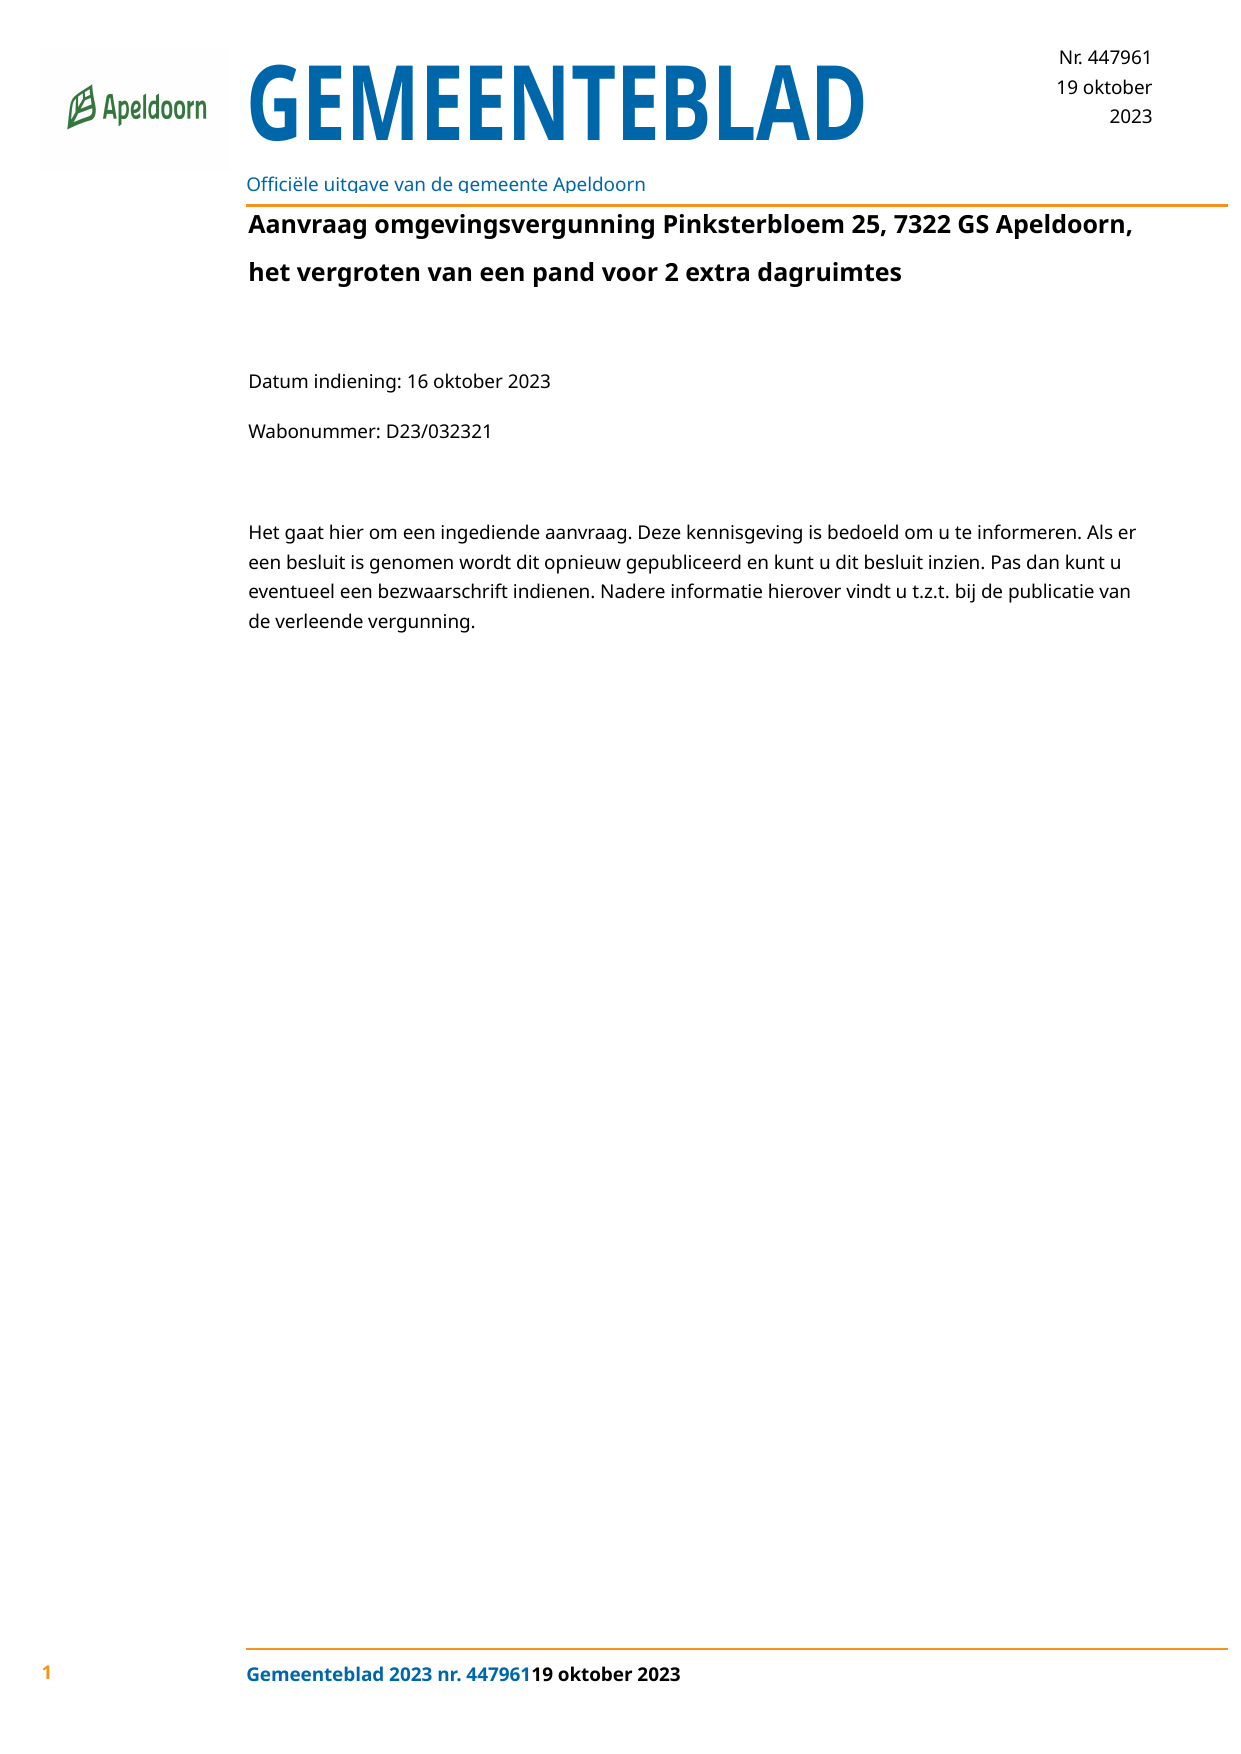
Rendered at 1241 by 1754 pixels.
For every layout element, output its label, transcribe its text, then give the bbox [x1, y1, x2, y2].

text Wabonummer: D23/032321 [248, 419, 1152, 444]
text Het gaat hier om een ingediende aanvraag. Deze kennisgeving is bedoeld om u te informeren. Als er een besluit is genomen wordt dit opnieuw gepubliceerd en kunt u dit besluit inzien. Pas dan kunt u eventueel een bezwaarschrift indienen. Nadere informatie hierover vindt u t.z.t. bij de publicatie van de verleende vergunning. [248, 519, 1152, 634]
text Aanvraag omgevingsvergunning Pinksterbloem 25, 7322 GS Apeldoorn, het vergroten van een pand voor 2 extra dagruimtes [248, 207, 1152, 288]
picture [41, 47, 231, 172]
text Datum indiening: 16 oktober 2023 [248, 368, 1152, 394]
